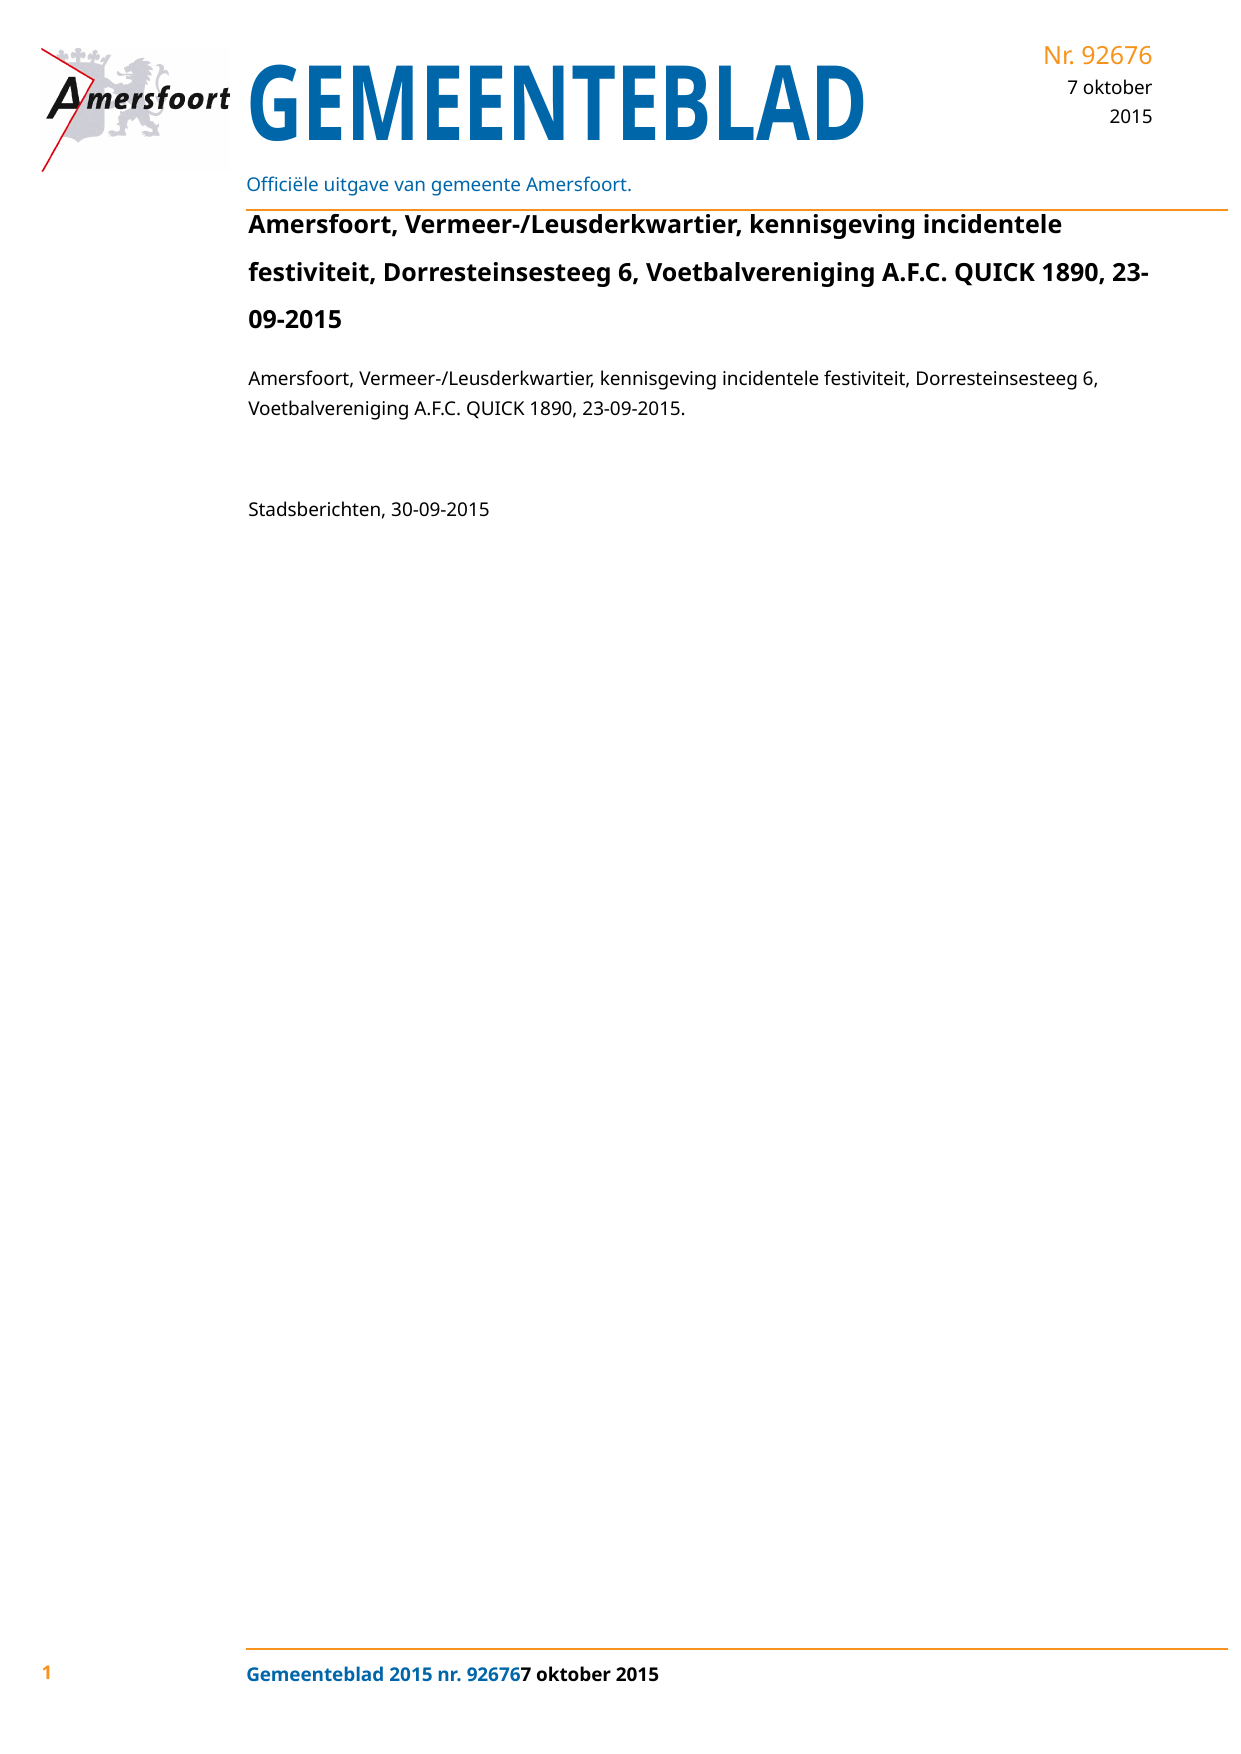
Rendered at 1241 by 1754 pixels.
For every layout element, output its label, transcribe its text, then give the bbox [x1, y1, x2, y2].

text Amersfoort, Vermeer-/Leusderkwartier, kennisgeving incidentele festiviteit, Dorresteinsesteeg 6, Voetbalvereniging A.F.C. QUICK 1890, 23-09-2015. [248, 366, 1152, 421]
text Stadsberichten, 30-09-2015 [248, 496, 1152, 522]
text Amersfoort, Vermeer-/Leusderkwartier, kennisgeving incidentele festiviteit, Dorresteinsesteeg 6, Voetbalvereniging A.F.C. QUICK 1890, 23-09-2015 [248, 211, 1152, 336]
picture [41, 47, 231, 172]
